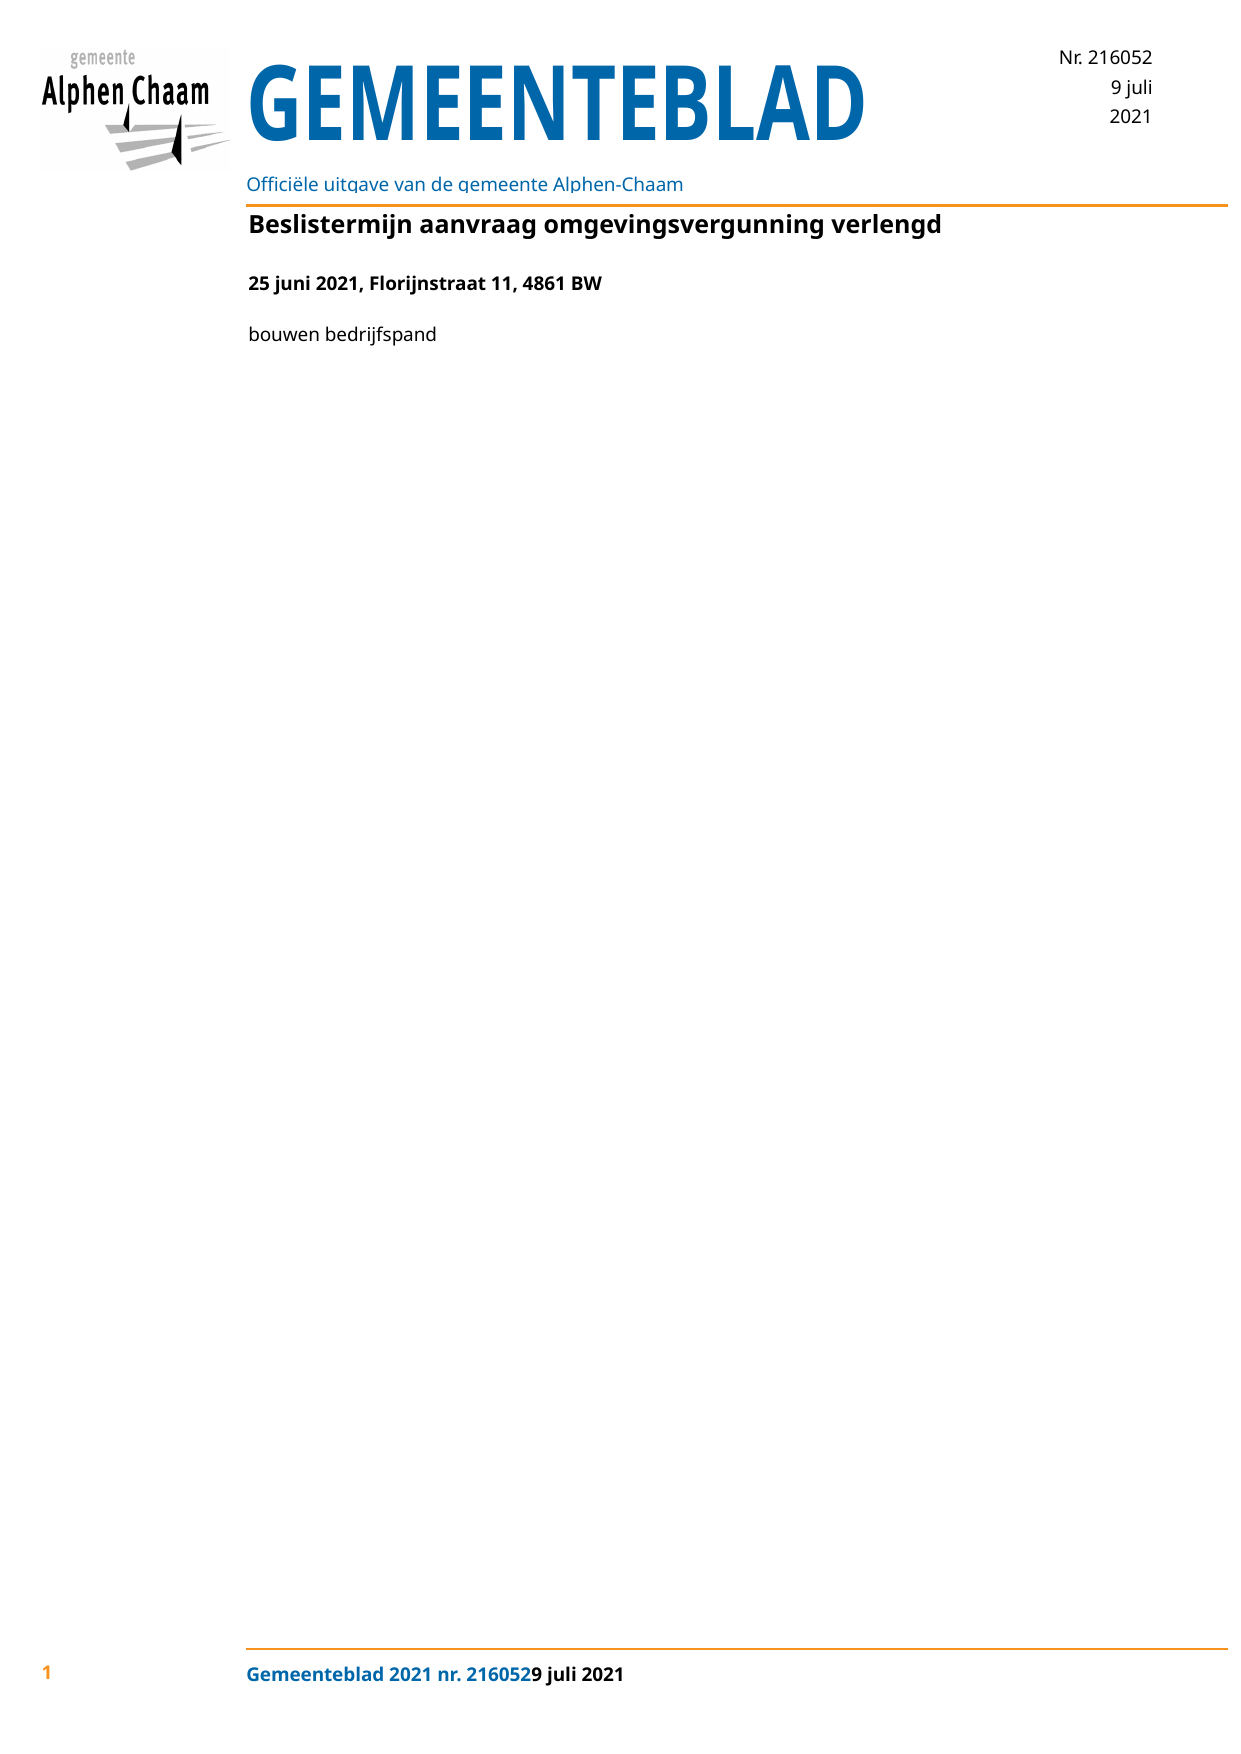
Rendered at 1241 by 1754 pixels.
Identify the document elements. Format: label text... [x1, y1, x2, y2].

text bouwen bedrijfspand [248, 321, 1152, 346]
text 25 juni 2021, Florijnstraat 11, 4861 BW [248, 270, 1152, 296]
picture [41, 47, 231, 172]
text Beslistermijn aanvraag omgevingsvergunning verlengd [248, 207, 1152, 241]
